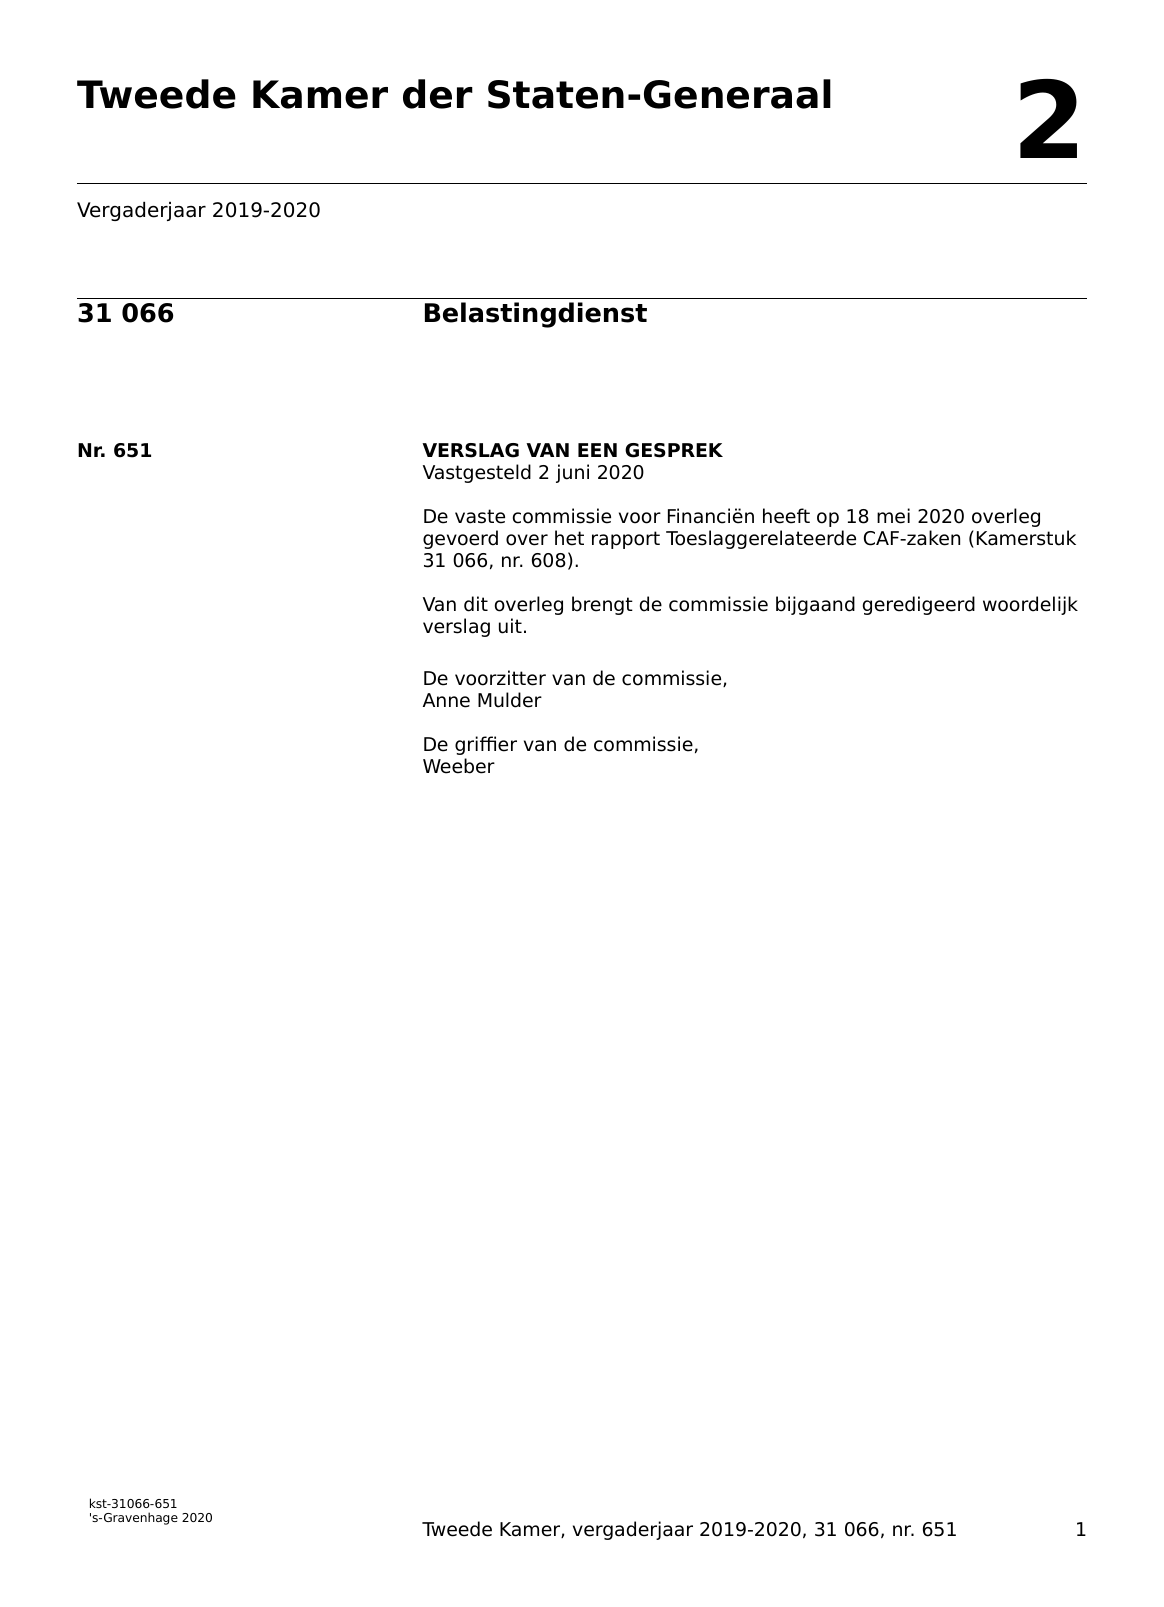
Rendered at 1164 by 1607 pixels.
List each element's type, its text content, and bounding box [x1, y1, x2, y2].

subtitle 31 066 Belastingdienst [77, 299, 1087, 329]
table_header Tweede Kamer der Staten-Generaal [77, 59, 886, 183]
text De voorzitter van de commissie, Anne Mulder [422, 668, 1087, 712]
text Vastgesteld 2 juni 2020 [422, 462, 1087, 484]
subtitle Nr. 651 VERSLAG VAN EEN GESPREK [77, 440, 1087, 462]
text 's-Gravenhage 2020 [88, 1511, 323, 1525]
text kst-31066-651 [88, 1497, 323, 1511]
table_cell Vergaderjaar 2019-2020 [77, 184, 1087, 298]
text Van dit overleg brengt de commissie bijgaand geredigeerd woordelijk verslag uit. [422, 594, 1087, 638]
table_header 2 [886, 59, 1087, 183]
text De vaste commissie voor Financiën heeft op 18 mei 2020 overleg gevoerd over het rapport Toeslaggerelateerde CAF-zaken (Kamerstuk 31 066, nr. 608). [422, 506, 1087, 572]
text De griffier van de commissie, Weeber [422, 734, 1087, 778]
